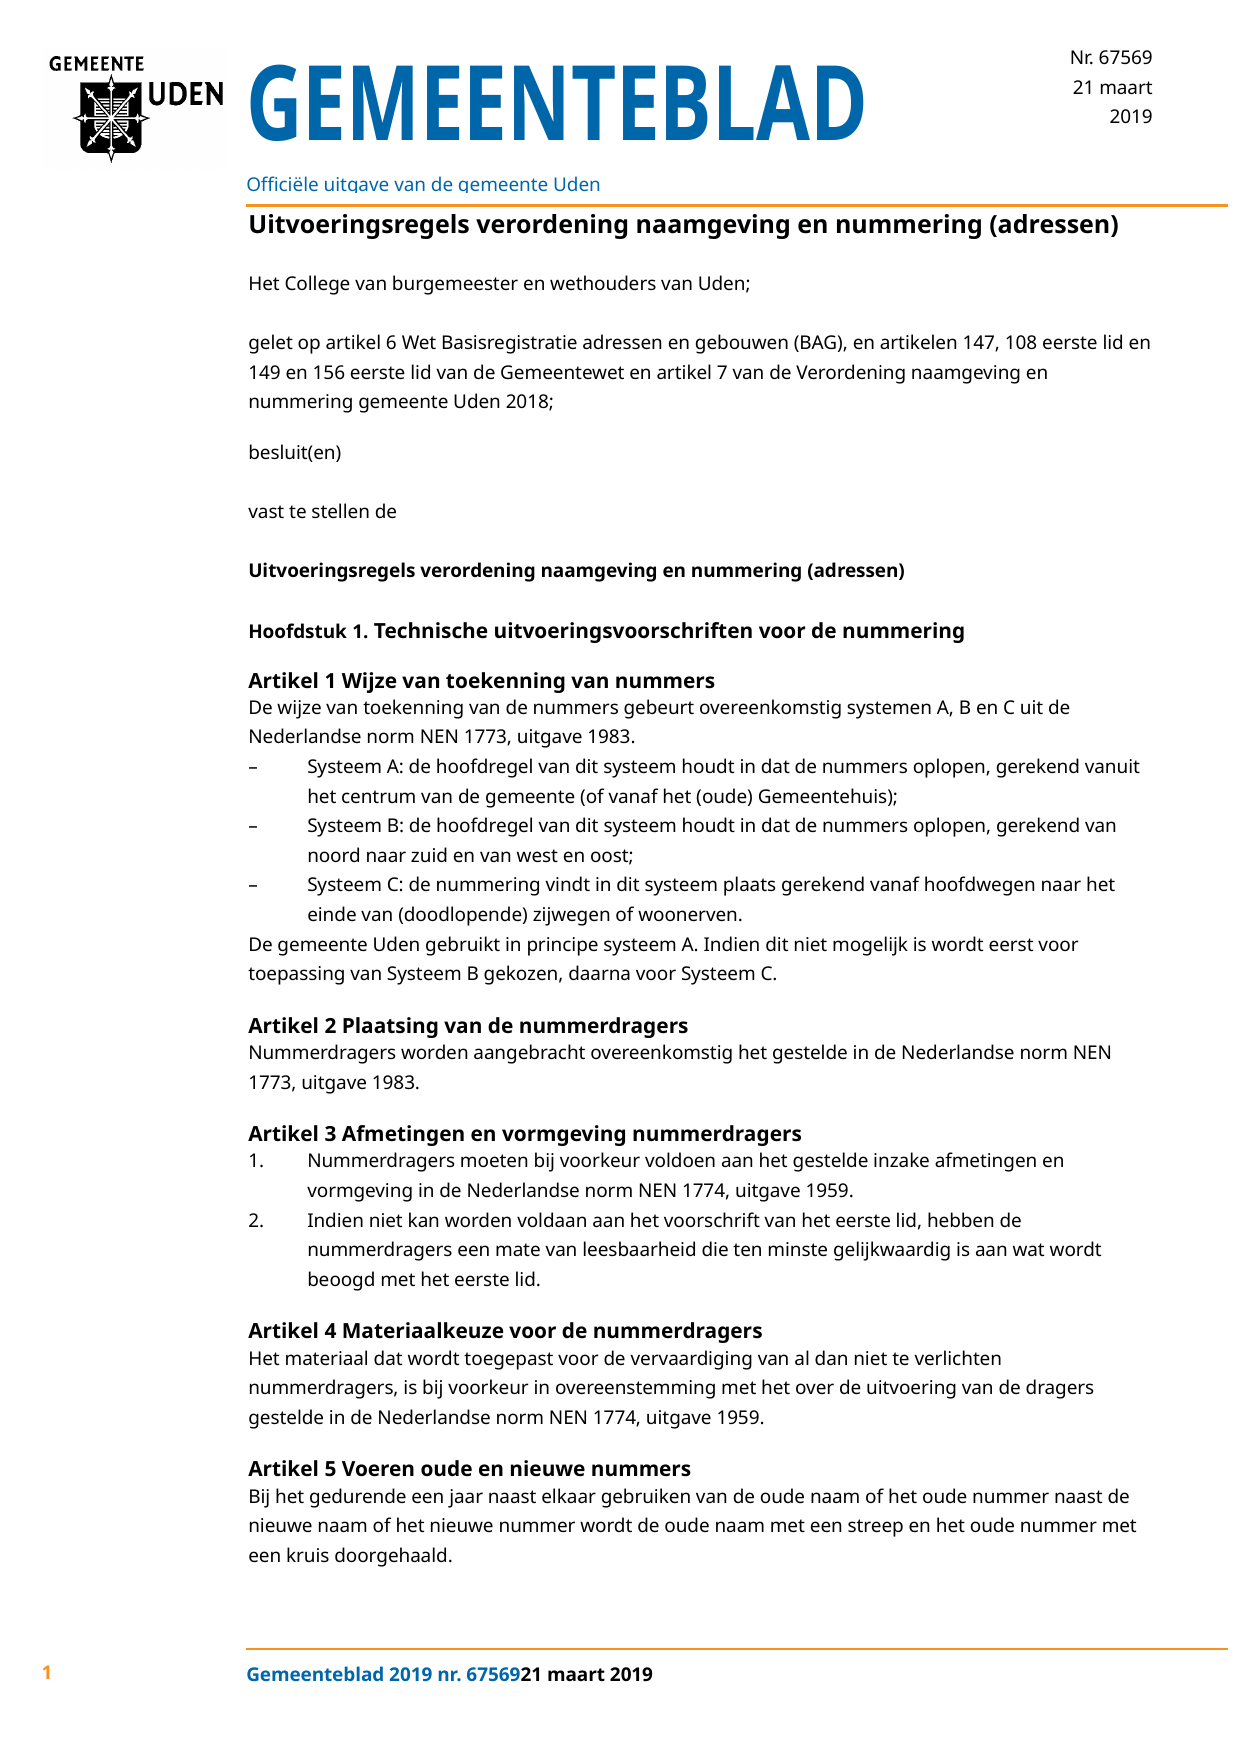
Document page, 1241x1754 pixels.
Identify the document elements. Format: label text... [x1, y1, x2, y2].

text Artikel 2 Plaatsing van de nummerdragers [248, 1011, 1152, 1039]
picture [41, 47, 231, 172]
list Systeem A: de hoofdregel van dit systeem houdt in dat de nummers oplopen, gerekend vanuit het centrum van de gemeente (of vanaf het (oude) Gemeentehuis); [248, 753, 1152, 809]
list Systeem B: de hoofdregel van dit systeem houdt in dat de nummers oplopen, gerekend van noord naar zuid en van west en oost; [248, 812, 1152, 868]
list Indien niet kan worden voldaan aan het voorschrift van het eerste lid, hebben de nummerdragers een mate van leesbaarheid die ten minste gelijkwaardig is aan wat wordt beoogd met het eerste lid. [248, 1207, 1152, 1292]
text Het College van burgemeester en wethouders van Uden; [248, 270, 1152, 296]
text Het materiaal dat wordt toegepast voor de vervaardiging van al dan niet te verlichten nummerdragers, is bij voorkeur in overeenstemming met het over de uitvoering van de dragers gestelde in de Nederlandse norm NEN 1774, uitgave 1959. [248, 1345, 1152, 1430]
text vast te stellen de [248, 498, 1152, 524]
text Artikel 3 Afmetingen en vormgeving nummerdragers [248, 1119, 1152, 1148]
text besluit(en) [248, 439, 1152, 465]
text Artikel 1 Wijze van toekenning van nummers [248, 666, 1152, 694]
text De wijze van toekenning van de nummers gebeurt overeenkomstig systemen A, B en C uit de Nederlandse norm NEN 1773, uitgave 1983. [248, 694, 1152, 749]
text Uitvoeringsregels verordening naamgeving en nummering (adressen) [248, 557, 1152, 583]
list Systeem C: de nummering vindt in dit systeem plaats gerekend vanaf hoofdwegen naar het einde van (doodlopende) zijwegen of woonerven. [248, 872, 1152, 927]
text Artikel 5 Voeren oude en nieuwe nummers [248, 1454, 1152, 1483]
text Artikel 4 Materiaalkeuze voor de nummerdragers [248, 1316, 1152, 1345]
text Bij het gedurende een jaar naast elkaar gebruiken van de oude naam of het oude nummer naast de nieuwe naam of het nieuwe nummer wordt de oude naam met een streep en het oude nummer met een kruis doorgehaald. [248, 1483, 1152, 1568]
text Hoofdstuk 1. Technische uitvoeringsvoorschriften voor de nummering [248, 616, 1152, 645]
text gelet op artikel 6 Wet Basisregistratie adressen en gebouwen (BAG), en artikelen 147, 108 eerste lid en 149 en 156 eerste lid van de Gemeentewet en artikel 7 van de Verordening naamgeving en nummering gemeente Uden 2018; [248, 329, 1152, 414]
text Uitvoeringsregels verordening naamgeving en nummering (adressen) [248, 207, 1152, 241]
text Nummerdragers worden aangebracht overeenkomstig het gestelde in de Nederlandse norm NEN 1773, uitgave 1983. [248, 1039, 1152, 1094]
text De gemeente Uden gebruikt in principe systeem A. Indien dit niet mogelijk is wordt eerst voor toepassing van Systeem B gekozen, daarna voor Systeem C. [248, 931, 1152, 986]
list Nummerdragers moeten bij voorkeur voldoen aan het gestelde inzake afmetingen en vormgeving in de Nederlandse norm NEN 1774, uitgave 1959. [248, 1148, 1152, 1203]
